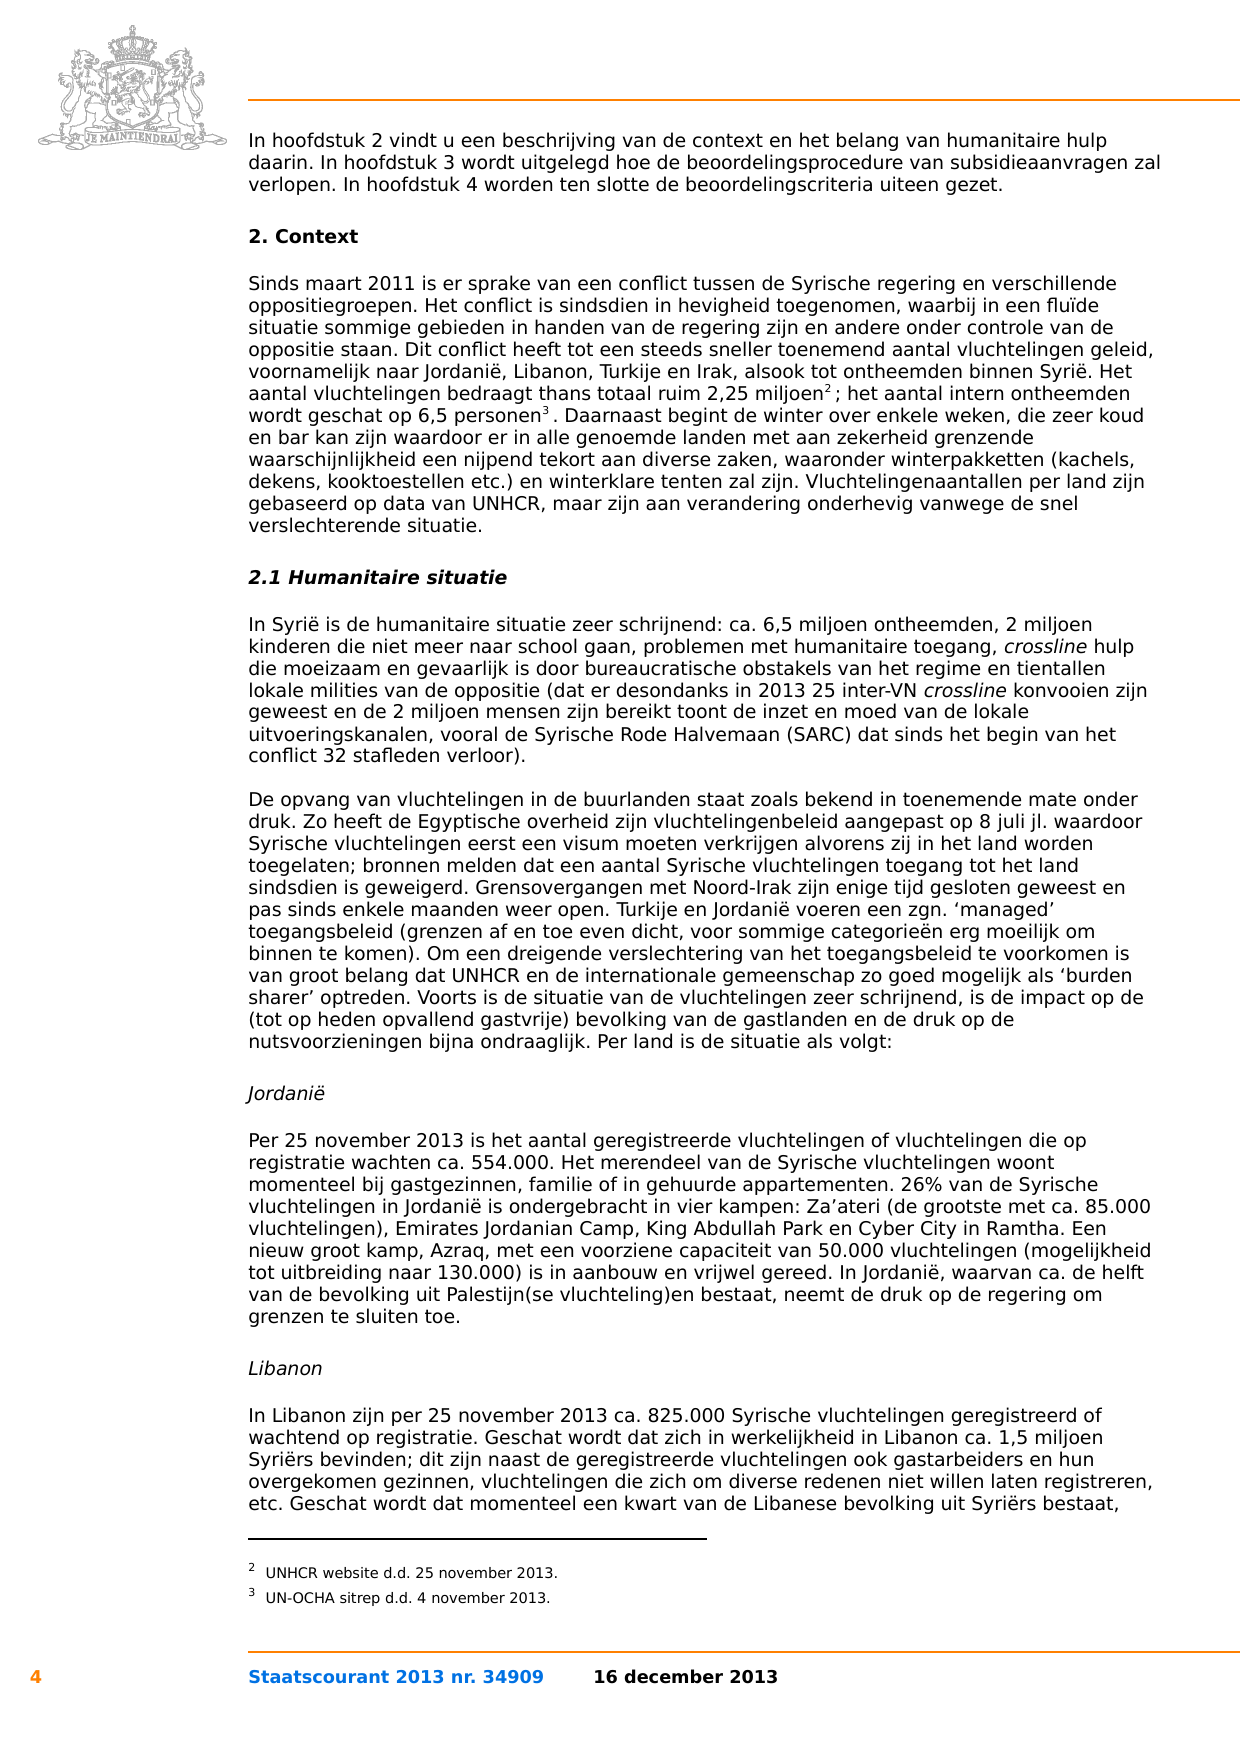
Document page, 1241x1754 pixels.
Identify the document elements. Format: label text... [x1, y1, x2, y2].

text Sinds maart 2011 is er sprake van een conflict tussen de Syrische regering en verschillende oppositiegroepen. Het conflict is sindsdien in hevigheid toegenomen, waarbij in een fluïde situatie sommige gebieden in handen van de regering zijn en andere onder controle van de oppositie staan. Dit conflict heeft tot een steeds sneller toenemend aantal vluchtelingen geleid, voornamelijk naar Jordanië, Libanon, Turkije en Irak, alsook tot ontheemden binnen Syrië. Het aantal vluchtelingen bedraagt thans totaal ruim 2,25 miljoen; het aantal intern ontheemden wordt geschat op 6,5 personen. Daarnaast begint de winter over enkele weken, die zeer koud en bar kan zijn waardoor er in alle genoemde landen met aan zekerheid grenzende waarschijnlijkheid een nijpend tekort aan diverse zaken, waaronder winterpakketten (kachels, dekens, kooktoestellen etc.) en winterklare tenten zal zijn. Vluchtelingenaantallen per land zijn gebaseerd op data van UNHCR, maar zijn aan verandering onderhevig vanwege de snel verslechterende situatie. [248, 273, 1163, 537]
picture [38, 25, 227, 150]
text In Libanon zijn per 25 november 2013 ca. 825.000 Syrische vluchtelingen geregistreerd of wachtend op registratie. Geschat wordt dat zich in werkelijkheid in Libanon ca. 1,5 miljoen Syriërs bevinden; dit zijn naast de geregistreerde vluchtelingen ook gastarbeiders en hun overgekomen gezinnen, vluchtelingen die zich om diverse redenen niet willen laten registreren, etc. Geschat wordt dat momenteel een kwart van de Libanese bevolking uit Syriërs bestaat, [248, 1405, 1163, 1515]
text UN-OCHA sitrep d.d. 4 november 2013. [248, 1586, 1163, 1608]
text In Syrië is de humanitaire situatie zeer schrijnend: ca. 6,5 miljoen ontheemden, 2 miljoen kinderen die niet meer naar school gaan, problemen met humanitaire toegang, crossline hulp die moeizaam en gevaarlijk is door bureaucratische obstakels van het regime en tientallen lokale milities van de oppositie (dat er desondanks in 2013 25 inter-VN crossline konvooien zijn geweest en de 2 miljoen mensen zijn bereikt toont de inzet en moed van de lokale uitvoeringskanalen, vooral de Syrische Rode Halvemaan (SARC) dat sinds het begin van het conflict 32 stafleden verloor). [248, 613, 1163, 767]
subtitle Jordanië [248, 1083, 1163, 1105]
text Per 25 november 2013 is het aantal geregistreerde vluchtelingen of vluchtelingen die op registratie wachten ca. 554.000. Het merendeel van de Syrische vluchtelingen woont momenteel bij gastgezinnen, familie of in gehuurde appartementen. 26% van de Syrische vluchtelingen in Jordanië is ondergebracht in vier kampen: Za’ateri (de grootste met ca. 85.000 vluchtelingen), Emirates Jordanian Camp, King Abdullah Park en Cyber City in Ramtha. Een nieuw groot kamp, Azraq, met een voorziene capaciteit van 50.000 vluchtelingen (mogelijkheid tot uitbreiding naar 130.000) is in aanbouw en vrijwel gereed. In Jordanië, waarvan ca. de helft van de bevolking uit Palestijn(se vluchteling)en bestaat, neemt de druk op de regering om grenzen te sluiten toe. [248, 1130, 1163, 1328]
text UNHCR website d.d. 25 november 2013. [248, 1561, 1163, 1583]
text De opvang van vluchtelingen in de buurlanden staat zoals bekend in toenemende mate onder druk. Zo heeft de Egyptische overheid zijn vluchtelingenbeleid aangepast op 8 juli jl. waardoor Syrische vluchtelingen eerst een visum moeten verkrijgen alvorens zij in het land worden toegelaten; bronnen melden dat een aantal Syrische vluchtelingen toegang tot het land sindsdien is geweigerd. Grensovergangen met Noord-Irak zijn enige tijd gesloten geweest en pas sinds enkele maanden weer open. Turkije en Jordanië voeren een zgn. ‘managed’ toegangsbeleid (grenzen af en toe even dicht, voor sommige categorieën erg moeilijk om binnen te komen). Om een dreigende verslechtering van het toegangsbeleid te voorkomen is van groot belang dat UNHCR en de internationale gemeenschap zo goed mogelijk als ‘burden sharer’ optreden. Voorts is de situatie van de vluchtelingen zeer schrijnend, is de impact op de (tot op heden opvallend gastvrije) bevolking van de gastlanden en de druk op de nutsvoorzieningen bijna ondraaglijk. Per land is de situatie als volgt: [248, 789, 1163, 1053]
subtitle 2.1 Humanitaire situatie [248, 567, 1163, 588]
text In hoofdstuk 2 vindt u een beschrijving van de context en het belang van humanitaire hulp daarin. In hoofdstuk 3 wordt uitgelegd hoe de beoordelingsprocedure van subsidieaanvragen zal verlopen. In hoofdstuk 4 worden ten slotte de beoordelingscriteria uiteen gezet. [248, 130, 1163, 196]
subtitle Libanon [248, 1358, 1163, 1380]
subtitle 2. Context [248, 226, 1163, 248]
